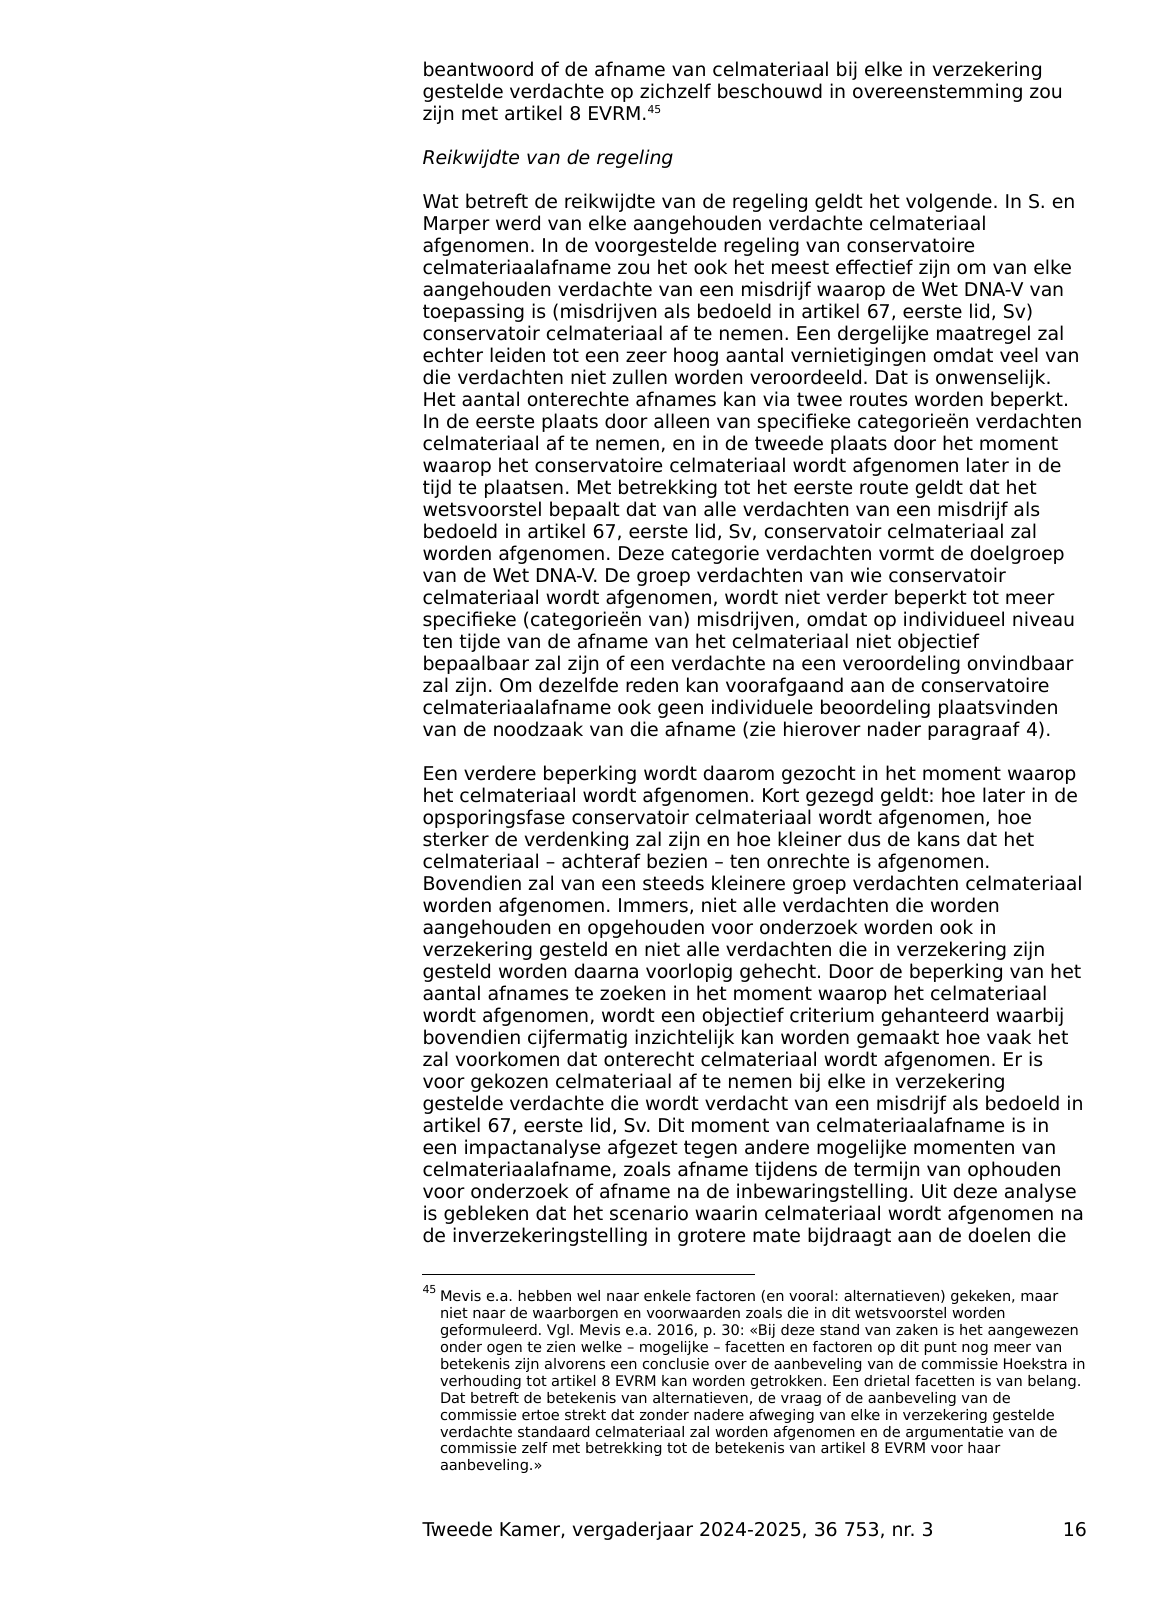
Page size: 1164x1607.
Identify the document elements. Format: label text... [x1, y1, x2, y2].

text beantwoord of de afname van celmateriaal bij elke in verzekering gestelde verdachte op zichzelf beschouwd in overeenstemming zou zijn met artikel 8 EVRM. [422, 59, 1087, 125]
text Wat betreft de reikwijdte van de regeling geldt het volgende. In S. en Marper werd van elke aangehouden verdachte celmateriaal afgenomen. In de voorgestelde regeling van conservatoire celmateriaalafname zou het ook het meest effectief zijn om van elke aangehouden verdachte van een misdrijf waarop de Wet DNA-V van toepassing is (misdrijven als bedoeld in artikel 67, eerste lid, Sv) conservatoir celmateriaal af te nemen. Een dergelijke maatregel zal echter leiden tot een zeer hoog aantal vernietigingen omdat veel van die verdachten niet zullen worden veroordeeld. Dat is onwenselijk. Het aantal onterechte afnames kan via twee routes worden beperkt. In de eerste plaats door alleen van specifieke categorieën verdachten celmateriaal af te nemen, en in de tweede plaats door het moment waarop het conservatoire celmateriaal wordt afgenomen later in de tijd te plaatsen. Met betrekking tot het eerste route geldt dat het wetsvoorstel bepaalt dat van alle verdachten van een misdrijf als bedoeld in artikel 67, eerste lid, Sv, conservatoir celmateriaal zal worden afgenomen. Deze categorie verdachten vormt de doelgroep van de Wet DNA-V. De groep verdachten van wie conservatoir celmateriaal wordt afgenomen, wordt niet verder beperkt tot meer specifieke (categorieën van) misdrijven, omdat op individueel niveau ten tijde van de afname van het celmateriaal niet objectief bepaalbaar zal zijn of een verdachte na een veroordeling onvindbaar zal zijn. Om dezelfde reden kan voorafgaand aan de conservatoire celmateriaalafname ook geen individuele beoordeling plaatsvinden van de noodzaak van die afname (zie hierover nader paragraaf 4). [422, 191, 1087, 741]
text Mevis e.a. hebben wel naar enkele factoren (en vooral: alternatieven) gekeken, maar niet naar de waarborgen en voorwaarden zoals die in dit wetsvoorstel worden geformuleerd. Vgl. Mevis e.a. 2016, p. 30: «Bij deze stand van zaken is het aangewezen onder ogen te zien welke – mogelijke – facetten en factoren op dit punt nog meer van betekenis zijn alvorens een conclusie over de aanbeveling van de commissie Hoekstra in verhouding tot artikel 8 EVRM kan worden getrokken. Een drietal facetten is van belang. Dat betreft de betekenis van alternatieven, de vraag of de aanbeveling van de commissie ertoe strekt dat zonder nadere afweging van elke in verzekering gestelde verdachte standaard celmateriaal zal worden afgenomen en de argumentatie van de commissie zelf met betrekking tot de betekenis van artikel 8 EVRM voor haar aanbeveling.» [422, 1283, 1087, 1474]
text Een verdere beperking wordt daarom gezocht in het moment waarop het celmateriaal wordt afgenomen. Kort gezegd geldt: hoe later in de opsporingsfase conservatoir celmateriaal wordt afgenomen, hoe sterker de verdenking zal zijn en hoe kleiner dus de kans dat het celmateriaal – achteraf bezien – ten onrechte is afgenomen. Bovendien zal van een steeds kleinere groep verdachten celmateriaal worden afgenomen. Immers, niet alle verdachten die worden aangehouden en opgehouden voor onderzoek worden ook in verzekering gesteld en niet alle verdachten die in verzekering zijn gesteld worden daarna voorlopig gehecht. Door de beperking van het aantal afnames te zoeken in het moment waarop het celmateriaal wordt afgenomen, wordt een objectief criterium gehanteerd waarbij bovendien cijfermatig inzichtelijk kan worden gemaakt hoe vaak het zal voorkomen dat onterecht celmateriaal wordt afgenomen. Er is voor gekozen celmateriaal af te nemen bij elke in verzekering gestelde verdachte die wordt verdacht van een misdrijf als bedoeld in artikel 67, eerste lid, Sv. Dit moment van celmateriaalafname is in een impactanalyse afgezet tegen andere mogelijke momenten van celmateriaalafname, zoals afname tijdens de termijn van ophouden voor onderzoek of afname na de inbewaringstelling. Uit deze analyse is gebleken dat het scenario waarin celmateriaal wordt afgenomen na de inverzekeringstelling in grotere mate bijdraagt aan de doelen die [422, 763, 1087, 1247]
subtitle Reikwijdte van de regeling [422, 147, 1087, 169]
